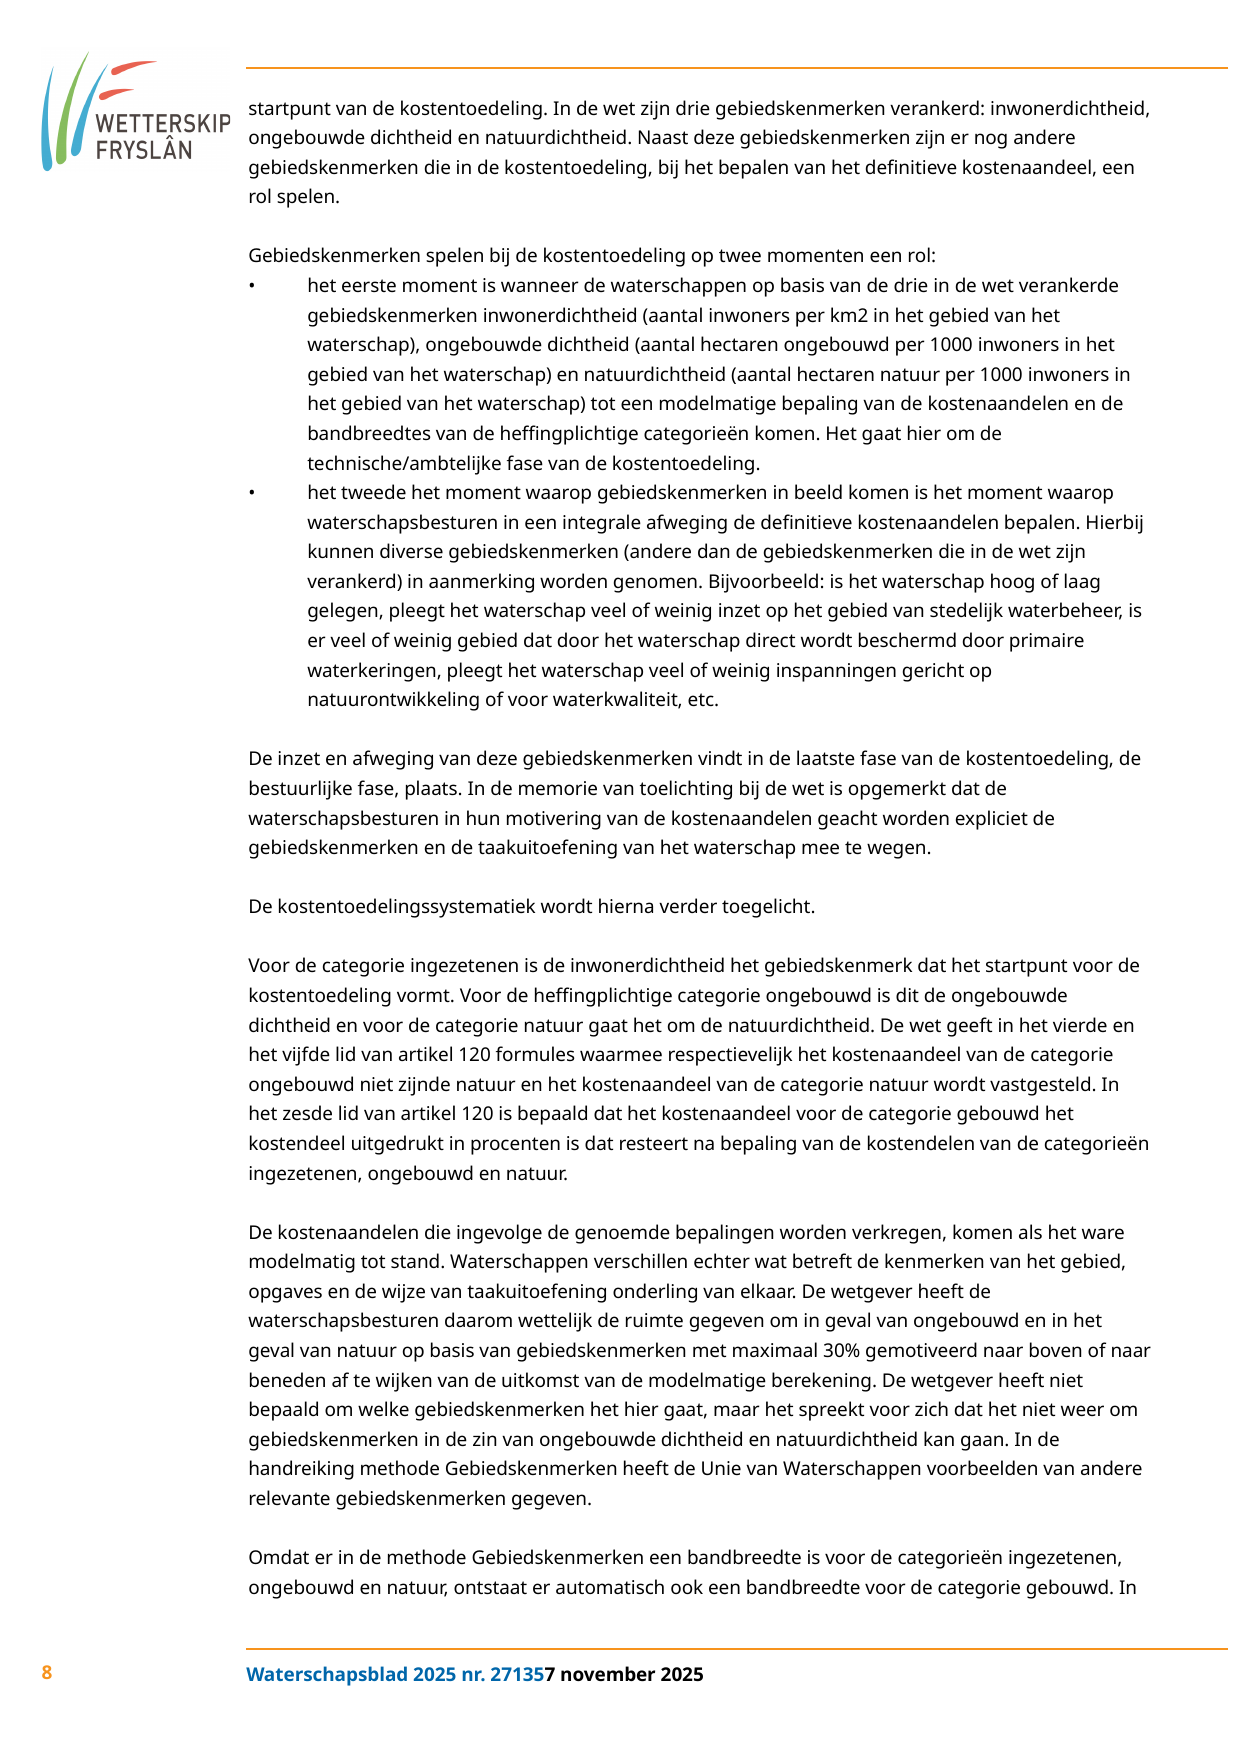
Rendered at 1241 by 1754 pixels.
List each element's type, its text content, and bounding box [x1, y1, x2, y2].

text De kostenaandelen die ingevolge de genoemde bepalingen worden verkregen, komen als het ware modelmatig tot stand. Waterschappen verschillen echter wat betreft de kenmerken van het gebied, opgaves en de wijze van taakuitoefening onderling van elkaar. De wetgever heeft de waterschapsbesturen daarom wettelijk de ruimte gegeven om in geval van ongebouwd en in het geval van natuur op basis van gebiedskenmerken met maximaal 30% gemotiveerd naar boven of naar beneden af te wijken van de uitkomst van de modelmatige berekening. De wetgever heeft niet bepaald om welke gebiedskenmerken het hier gaat, maar het spreekt voor zich dat het niet weer om gebiedskenmerken in de zin van ongebouwde dichtheid en natuurdichtheid kan gaan. In de handreiking methode Gebiedskenmerken heeft de Unie van Waterschappen voorbeelden van andere relevante gebiedskenmerken gegeven. [248, 1219, 1152, 1511]
text De inzet en afweging van deze gebiedskenmerken vindt in de laatste fase van de kostentoedeling, de bestuurlijke fase, plaats. In de memorie van toelichting bij de wet is opgemerkt dat de waterschapsbesturen in hun motivering van de kostenaandelen geacht worden expliciet de gebiedskenmerken en de taakuitoefening van het waterschap mee te wegen. [248, 746, 1152, 860]
picture [41, 47, 231, 172]
text De kostentoedelingssystematiek wordt hierna verder toegelicht. [248, 893, 1152, 919]
text Voor de categorie ingezetenen is de inwonerdichtheid het gebiedskenmerk dat het startpunt voor de kostentoedeling vormt. Voor de heffingplichtige categorie ongebouwd is dit de ongebouwde dichtheid en voor de categorie natuur gaat het om de natuurdichtheid. De wet geeft in het vierde en het vijfde lid van artikel 120 formules waarmee respectievelijk het kostenaandeel van de categorie ongebouwd niet zijnde natuur en het kostenaandeel van de categorie natuur wordt vastgesteld. In het zesde lid van artikel 120 is bepaald dat het kostenaandeel voor de categorie gebouwd het kostendeel uitgedrukt in procenten is dat resteert na bepaling van de kostendelen van de categorieën ingezetenen, ongebouwd en natuur. [248, 953, 1152, 1186]
list het eerste moment is wanneer de waterschappen op basis van de drie in de wet verankerde gebiedskenmerken inwonerdichtheid (aantal inwoners per km2 in het gebied van het waterschap), ongebouwde dichtheid (aantal hectaren ongebouwd per 1000 inwoners in het gebied van het waterschap) en natuurdichtheid (aantal hectaren natuur per 1000 inwoners in het gebied van het waterschap) tot een modelmatige bepaling van de kostenaandelen en de bandbreedtes van de heffingplichtige categorieën komen. Het gaat hier om de technische/ambtelijke fase van de kostentoedeling. [248, 272, 1152, 476]
list het tweede het moment waarop gebiedskenmerken in beeld komen is het moment waarop waterschapsbesturen in een integrale afweging de definitieve kostenaandelen bepalen. Hierbij kunnen diverse gebiedskenmerken (andere dan de gebiedskenmerken die in de wet zijn verankerd) in aanmerking worden genomen. Bijvoorbeeld: is het waterschap hoog of laag gelegen, pleegt het waterschap veel of weinig inzet op het gebied van stedelijk waterbeheer, is er veel of weinig gebied dat door het waterschap direct wordt beschermd door primaire waterkeringen, pleegt het waterschap veel of weinig inspanningen gericht op natuurontwikkeling of voor waterkwaliteit, etc. [248, 479, 1152, 712]
text Gebiedskenmerken spelen bij de kostentoedeling op twee momenten een rol: [248, 243, 1152, 268]
text Omdat er in de methode Gebiedskenmerken een bandbreedte is voor de categorieën ingezetenen, ongebouwd en natuur, ontstaat er automatisch ook een bandbreedte voor de categorie gebouwd. In [248, 1544, 1152, 1600]
text startpunt van de kostentoedeling. In de wet zijn drie gebiedskenmerken verankerd: inwonerdichtheid, ongebouwde dichtheid en natuurdichtheid. Naast deze gebiedskenmerken zijn er nog andere gebiedskenmerken die in de kostentoedeling, bij het bepalen van het definitieve kostenaandeel, een rol spelen. [248, 95, 1152, 209]
